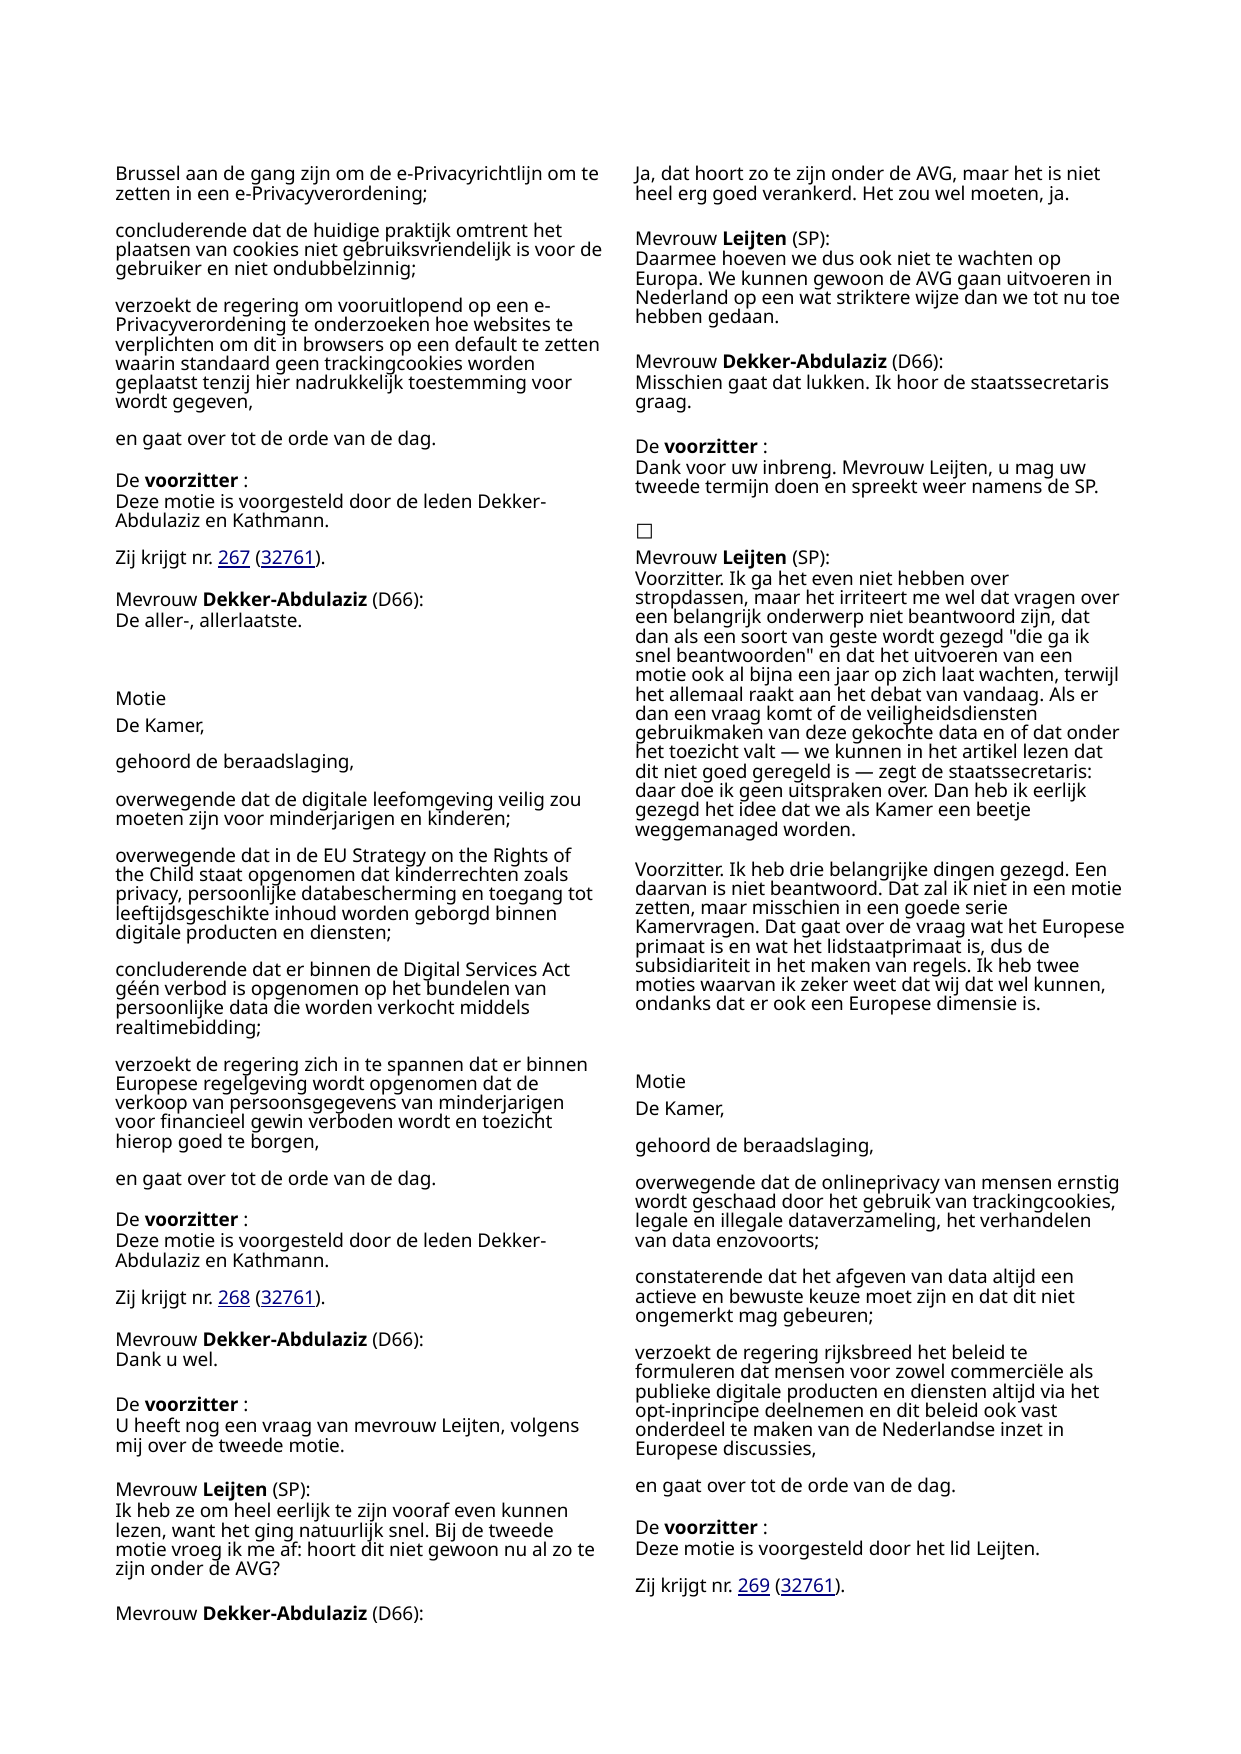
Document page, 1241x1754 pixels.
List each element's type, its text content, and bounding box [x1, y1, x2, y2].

text Deze motie is voorgesteld door het lid Leijten. [635, 1540, 1125, 1559]
text Daarmee hoeven we dus ook niet te wachten op Europa. We kunnen gewoon de AVG gaan uitvoeren in Nederland op een wat striktere wijze dan we tot nu toe hebben gedaan. [635, 250, 1125, 327]
text Dank u wel. [115, 1351, 605, 1371]
text Mevrouw Leijten (SP): [635, 225, 1125, 250]
text verzoekt de regering om vooruitlopend op een e-Privacyverordening te onderzoeken hoe websites te verplichten om dit in browsers op een default te zetten waarin standaard geen trackingcookies worden geplaatst tenzij hier nadrukkelijk toestemming voor wordt gegeven, [115, 297, 605, 413]
text De voorzitter : [635, 1514, 1125, 1540]
text Mevrouw Leijten (SP): [115, 1477, 605, 1502]
text Mevrouw Leijten (SP): [635, 544, 1125, 570]
text Voorzitter. Ik ga het even niet hebben over stropdassen, maar het irriteert me wel dat vragen over een belangrijk onderwerp niet beantwoord zijn, dat dan als een soort van geste wordt gezegd "die ga ik snel beantwoorden" en dat het uitvoeren van een motie ook al bijna een jaar op zich laat wachten, terwijl het allemaal raakt aan het debat van vandaag. Als er dan een vraag komt of de veiligheidsdiensten gebruikmaken van deze gekochte data en of dat onder het toezicht valt — we kunnen in het artikel lezen dat dit niet goed geregeld is — zegt de staatssecretaris: daar doe ik geen uitspraken over. Dan heb ik eerlijk gezegd het idee dat we als Kamer een beetje weggemanaged worden. [635, 570, 1125, 840]
text Motie [115, 685, 605, 711]
text Voorzitter. Ik heb drie belangrijke dingen gezegd. Een daarvan is niet beantwoord. Dat zal ik niet in een motie zetten, maar misschien in een goede serie Kamervragen. Dat gaat over de vraag wat het Europese primaat is en wat het lidstaatprimaat is, dus de subsidiariteit in het maken van regels. Ik heb twee moties waarvan ik zeker weet dat wij dat wel kunnen, ondanks dat er ook een Europese dimensie is. [635, 861, 1125, 1015]
text overwegende dat de digitale leefomgeving veilig zou moeten zijn voor minderjarigen en kinderen; [115, 791, 605, 829]
text De aller-, allerlaatste. [115, 612, 605, 631]
text De Kamer, [115, 717, 605, 736]
text Misschien gaat dat lukken. Ik hoor de staatssecretaris graag. [635, 374, 1125, 413]
text concluderende dat de huidige praktijk omtrent het plaatsen van cookies niet gebruiksvriendelijk is voor de gebruiker en niet ondubbelzinnig; [115, 222, 605, 279]
text overwegende dat de onlineprivacy van mensen ernstig wordt geschaad door het gebruik van trackingcookies, legale en illegale dataverzameling, het verhandelen van data enzovoorts; [635, 1174, 1125, 1251]
text gehoord de beraadslaging, [635, 1137, 1125, 1156]
text Mevrouw Dekker-Abdulaziz (D66): [115, 1600, 605, 1626]
text De voorzitter : [115, 1207, 605, 1232]
text Brussel aan de gang zijn om de e-Privacyrichtlijn om te zetten in een e-Privacyverordening; [115, 165, 605, 204]
text Mevrouw Dekker-Abdulaziz (D66): [115, 586, 605, 612]
text Zij krijgt nr. 269 (32761). [635, 1577, 1125, 1596]
text Mevrouw Dekker-Abdulaziz (D66): [115, 1326, 605, 1351]
text U heeft nog een vraag van mevrouw Leijten, volgens mij over de tweede motie. [115, 1417, 605, 1456]
text concluderende dat er binnen de Digital Services Act géén verbod is opgenomen op het bundelen van persoonlijke data die worden verkocht middels realtimebidding; [115, 961, 605, 1038]
text Zij krijgt nr. 268 (32761). [115, 1289, 605, 1308]
text Ja, dat hoort zo te zijn onder de AVG, maar het is niet heel erg goed verankerd. Het zou wel moeten, ja. [635, 165, 1125, 204]
text Deze motie is voorgesteld door de leden Dekker-Abdulaziz en Kathmann. [115, 1232, 605, 1271]
text De Kamer, [635, 1100, 1125, 1119]
text Deze motie is voorgesteld door de leden Dekker-Abdulaziz en Kathmann. [115, 493, 605, 532]
text Zij krijgt nr. 267 (32761). [115, 549, 605, 569]
text Mevrouw Dekker-Abdulaziz (D66): [635, 348, 1125, 374]
text verzoekt de regering zich in te spannen dat er binnen Europese regelgeving wordt opgenomen dat de verkoop van persoonsgegevens van minderjarigen voor financieel gewin verboden wordt en toezicht hierop goed te borgen, [115, 1056, 605, 1152]
text De voorzitter : [115, 467, 605, 493]
text ⬜ [635, 518, 1125, 544]
text verzoekt de regering rijksbreed het beleid te formuleren dat mensen voor zowel commerciële als publieke digitale producten en diensten altijd via het opt-inprincipe deelnemen en dit beleid ook vast onderdeel te maken van de Nederlandse inzet in Europese discussies, [635, 1344, 1125, 1460]
text en gaat over tot de orde van de dag. [115, 1170, 605, 1189]
text constaterende dat het afgeven van data altijd een actieve en bewuste keuze moet zijn en dat dit niet ongemerkt mag gebeuren; [635, 1268, 1125, 1326]
text Dank voor uw inbreng. Mevrouw Leijten, u mag uw tweede termijn doen en spreekt weer namens de SP. [635, 459, 1125, 498]
text en gaat over tot de orde van de dag. [115, 430, 605, 450]
text Ik heb ze om heel eerlijk te zijn vooraf even kunnen lezen, want het ging natuurlijk snel. Bij de tweede motie vroeg ik me af: hoort dit niet gewoon nu al zo te zijn onder de AVG? [115, 1502, 605, 1579]
text gehoord de beraadslaging, [115, 753, 605, 773]
text Motie [635, 1068, 1125, 1094]
text overwegende dat in de EU Strategy on the Rights of the Child staat opgenomen dat kinderrechten zoals privacy, persoonlijke databescherming en toegang tot leeftijdsgeschikte inhoud worden geborgd binnen digitale producten en diensten; [115, 847, 605, 943]
text De voorzitter : [115, 1392, 605, 1417]
text en gaat over tot de orde van de dag. [635, 1477, 1125, 1497]
text De voorzitter : [635, 433, 1125, 459]
